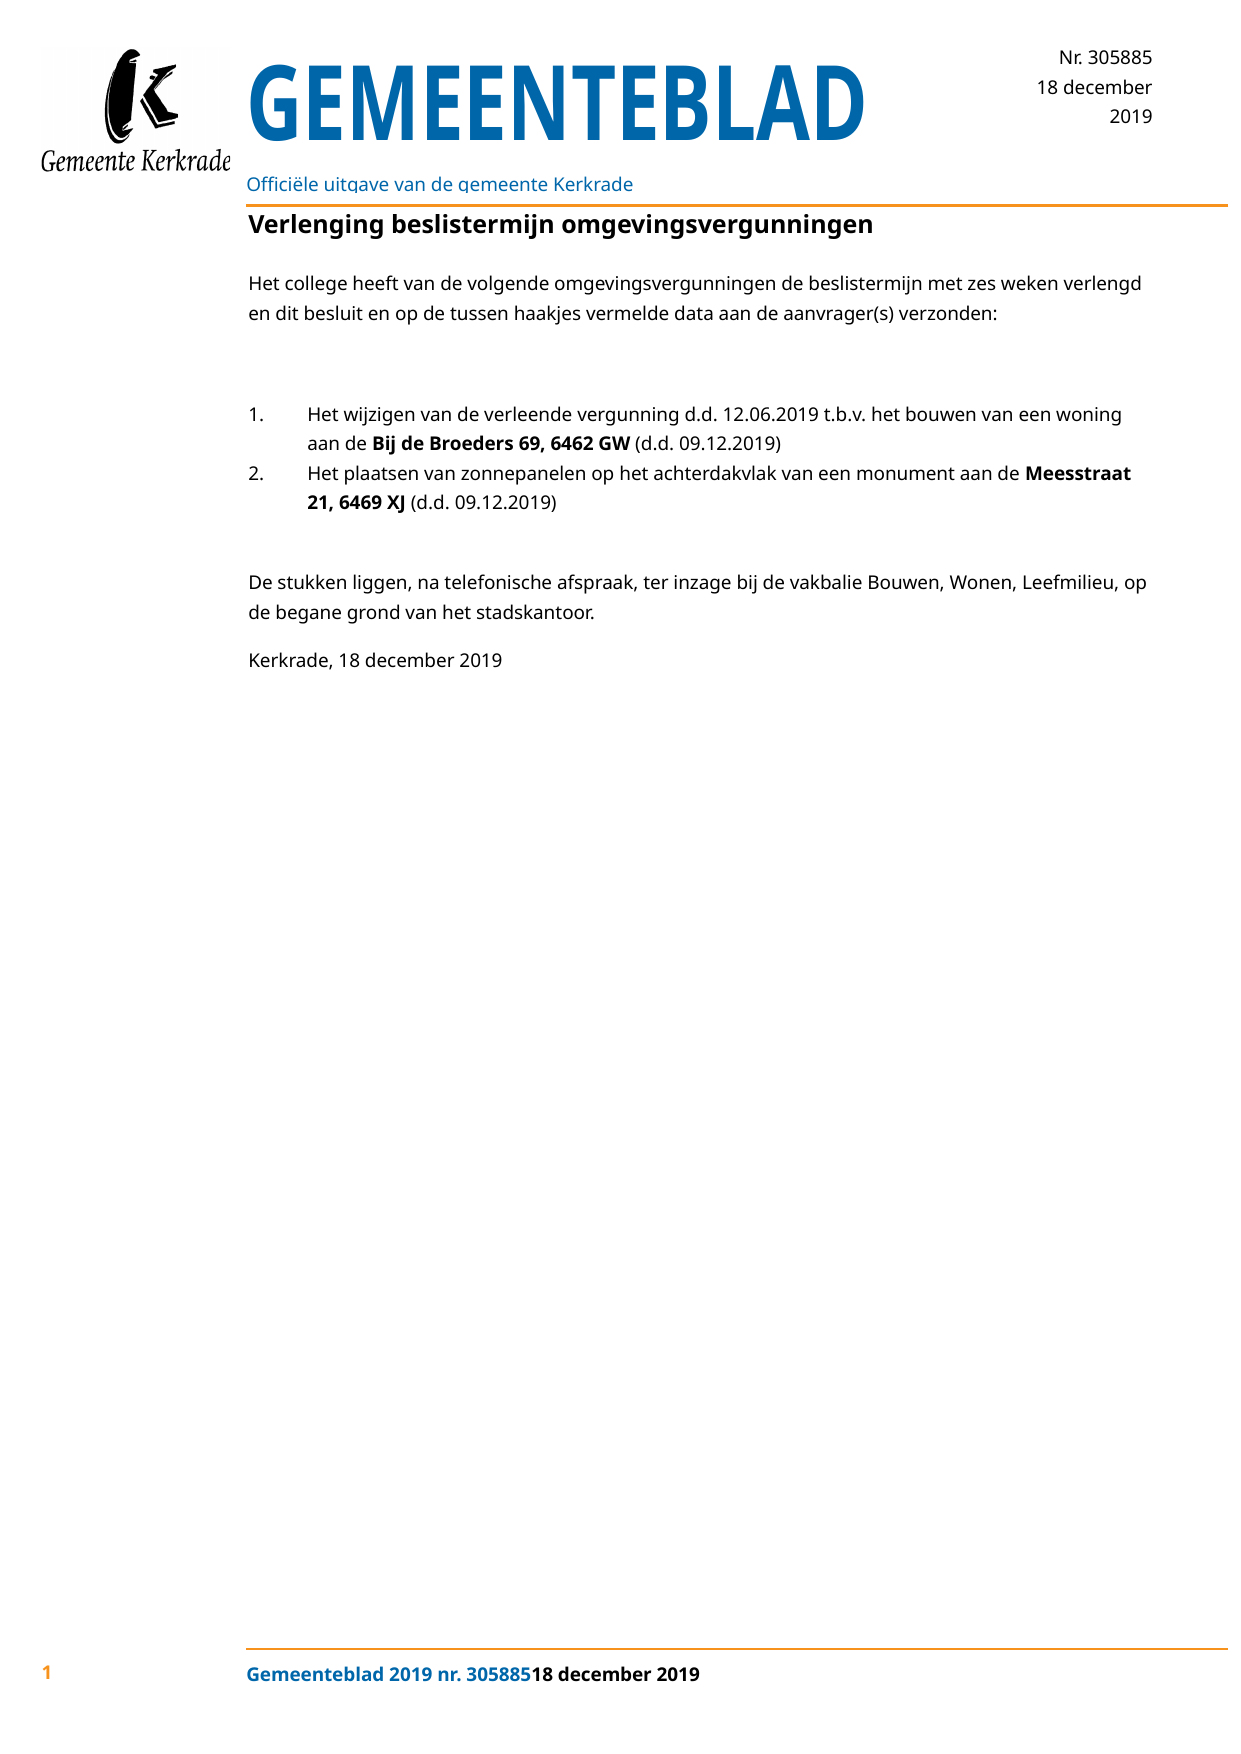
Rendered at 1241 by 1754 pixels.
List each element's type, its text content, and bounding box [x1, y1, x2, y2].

text Verlenging beslistermijn omgevingsvergunningen [248, 207, 1152, 241]
text Het college heeft van de volgende omgevingsvergunningen de beslistermijn met zes weken verlengd en dit besluit en op de tussen haakjes vermelde data aan de aanvrager(s) verzonden: [248, 270, 1152, 326]
list Het plaatsen van zonnepanelen op het achterdakvlak van een monument aan de Meesstraat 21, 6469 XJ (d.d. 09.12.2019) [248, 460, 1152, 515]
text Kerkrade, 18 december 2019 [248, 647, 1152, 673]
list Het wijzigen van de verleende vergunning d.d. 12.06.2019 t.b.v. het bouwen van een woning aan de Bij de Broeders 69, 6462 GW (d.d. 09.12.2019) [248, 401, 1152, 456]
text De stukken liggen, na telefonische afspraak, ter inzage bij de vakbalie Bouwen, Wonen, Leefmilieu, op de begane grond van het stadskantoor. [248, 569, 1152, 625]
picture [41, 47, 231, 172]
